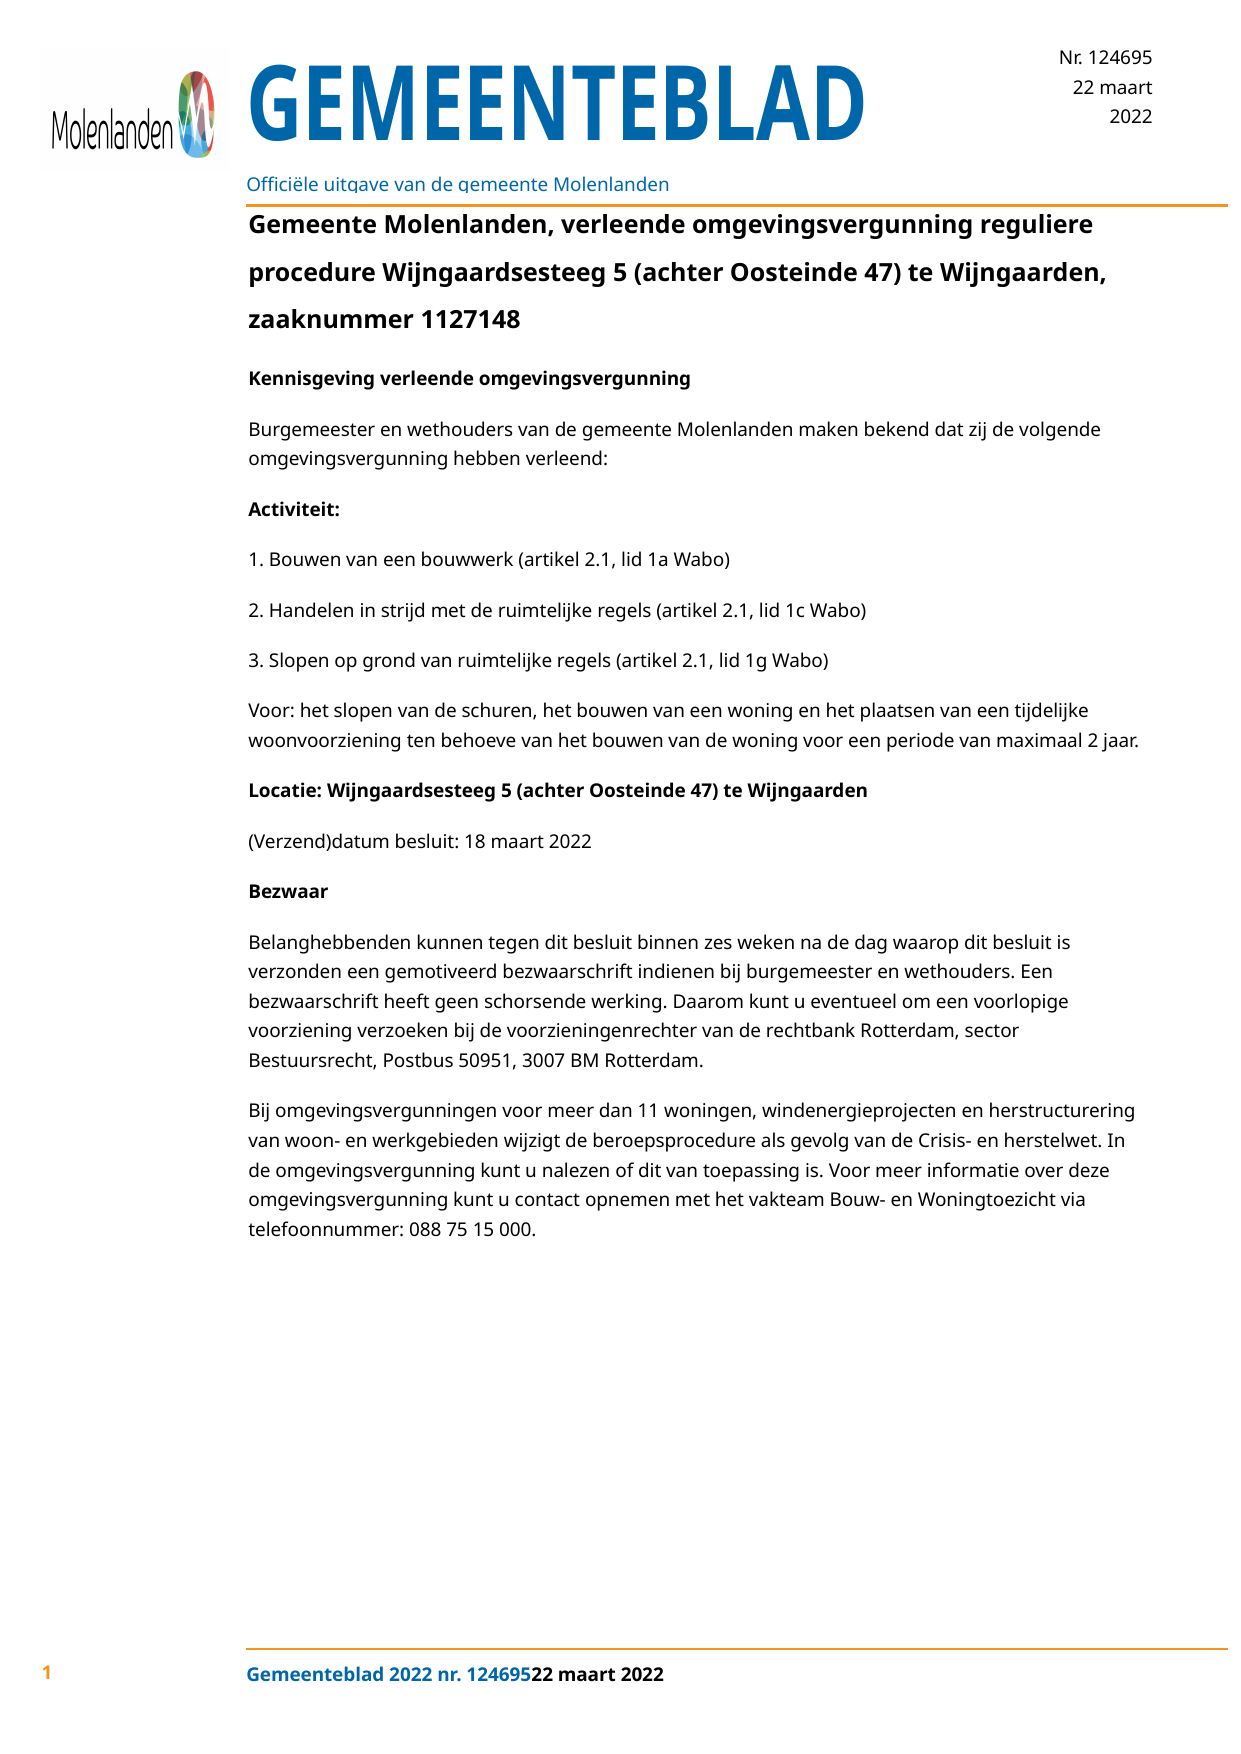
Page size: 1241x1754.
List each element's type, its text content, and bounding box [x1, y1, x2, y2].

text Locatie: Wijngaardsesteeg 5 (achter Oosteinde 47) te Wijngaarden [248, 778, 1152, 803]
text Activiteit: [248, 496, 1152, 522]
picture [41, 47, 231, 172]
text 3. Slopen op grond van ruimtelijke regels (artikel 2.1, lid 1g Wabo) [248, 647, 1152, 673]
text 2. Handelen in strijd met de ruimtelijke regels (artikel 2.1, lid 1c Wabo) [248, 597, 1152, 622]
text (Verzend)datum besluit: 18 maart 2022 [248, 828, 1152, 854]
text Voor: het slopen van de schuren, het bouwen van een woning en het plaatsen van een tijdelijke woonvoorziening ten behoeve van het bouwen van de woning voor een periode van maximaal 2 jaar. [248, 698, 1152, 753]
text Bezwaar [248, 878, 1152, 904]
text Bij omgevingsvergunningen voor meer dan 11 woningen, windenergieprojecten en herstructurering van woon- en werkgebieden wijzigt de beroepsprocedure als gevolg van de Crisis- en herstelwet. In de omgevingsvergunning kunt u nalezen of dit van toepassing is. Voor meer informatie over deze omgevingsvergunning kunt u contact opnemen met het vakteam Bouw- en Woningtoezicht via telefoonnummer: 088 75 15 000. [248, 1098, 1152, 1242]
text Burgemeester en wethouders van de gemeente Molenlanden maken bekend dat zij de volgende omgevingsvergunning hebben verleend: [248, 416, 1152, 471]
text 1. Bouwen van een bouwwerk (artikel 2.1, lid 1a Wabo) [248, 546, 1152, 572]
text Gemeente Molenlanden, verleende omgevingsvergunning reguliere procedure Wijngaardsesteeg 5 (achter Oosteinde 47) te Wijngaarden, zaaknummer 1127148 [248, 207, 1152, 336]
text Belanghebbenden kunnen tegen dit besluit binnen zes weken na de dag waarop dit besluit is verzonden een gemotiveerd bezwaarschrift indienen bij burgemeester en wethouders. Een bezwaarschrift heeft geen schorsende werking. Daarom kunt u eventueel om een voorlopige voorziening verzoeken bij de voorzieningenrechter van de rechtbank Rotterdam, sector Bestuursrecht, Postbus 50951, 3007 BM Rotterdam. [248, 929, 1152, 1073]
text Kennisgeving verleende omgevingsvergunning [248, 366, 1152, 391]
